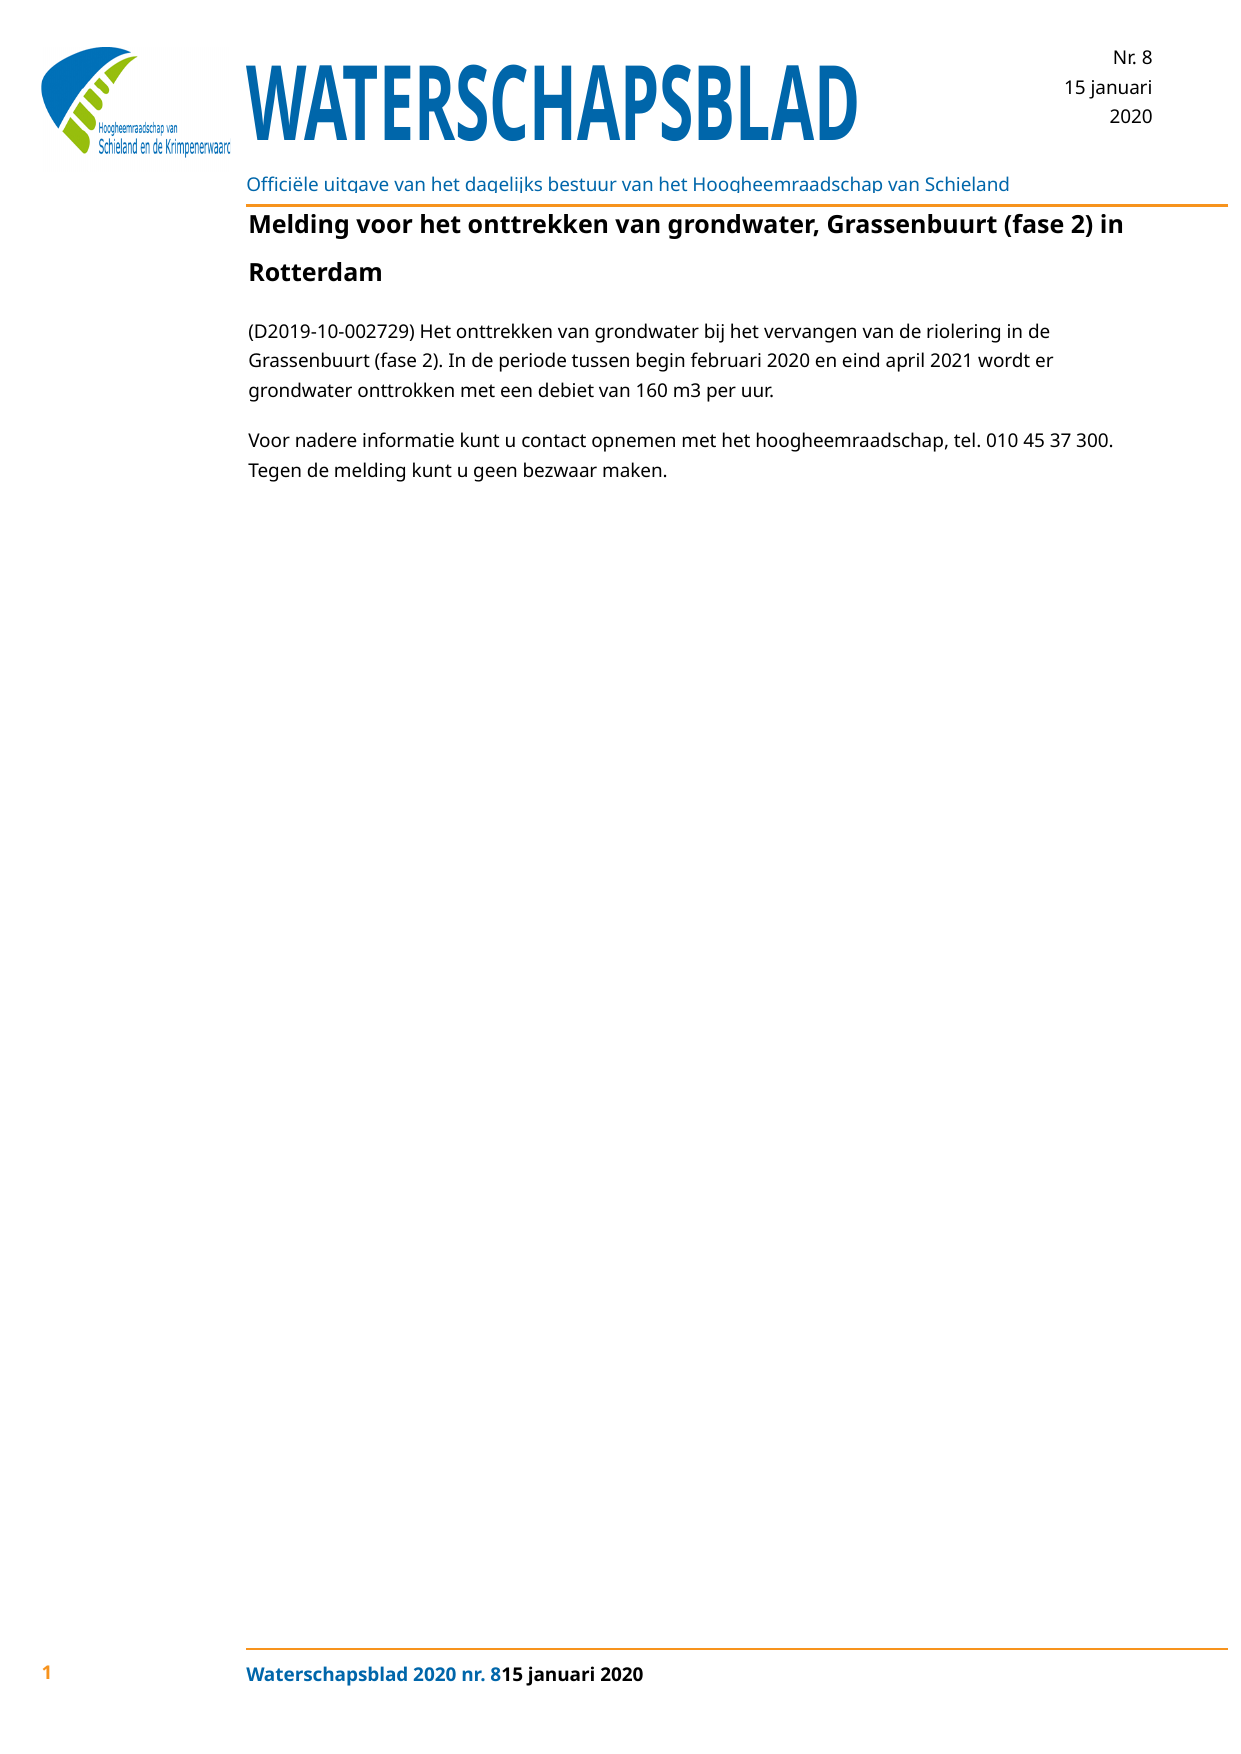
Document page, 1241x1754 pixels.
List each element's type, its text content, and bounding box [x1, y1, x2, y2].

picture [41, 47, 231, 172]
text Melding voor het onttrekken van grondwater, Grassenbuurt (fase 2) in Rotterdam [248, 207, 1152, 288]
text Voor nadere informatie kunt u contact opnemen met het hoogheemraadschap, tel. 010 45 37 300. Tegen de melding kunt u geen bezwaar maken. [248, 427, 1152, 483]
text (D2019-10-002729) Het onttrekken van grondwater bij het vervangen van de riolering in de Grassenbuurt (fase 2). In de periode tussen begin februari 2020 en eind april 2021 wordt er grondwater onttrokken met een debiet van 160 m3 per uur. [248, 318, 1152, 403]
